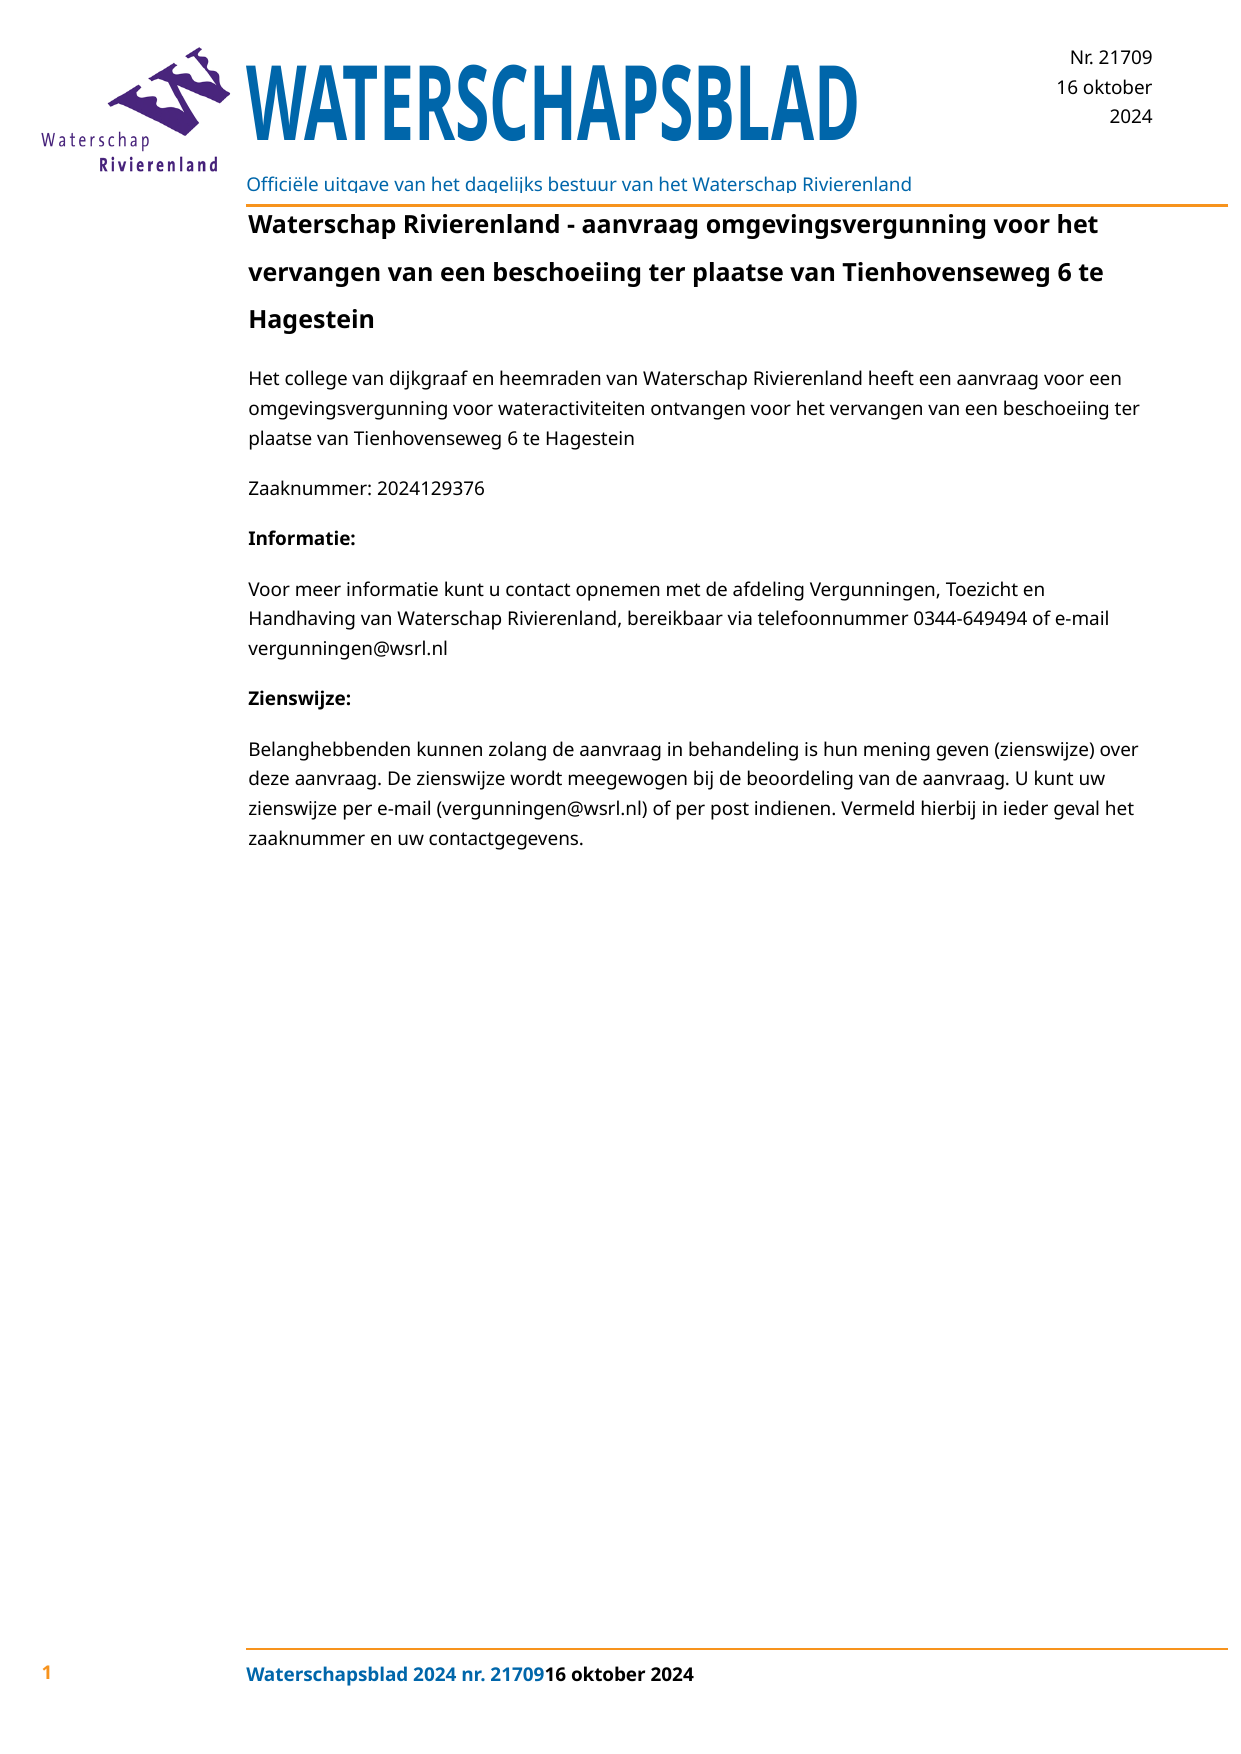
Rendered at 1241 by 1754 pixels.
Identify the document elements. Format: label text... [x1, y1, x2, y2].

text Waterschap Rivierenland - aanvraag omgevingsvergunning voor het vervangen van een beschoeiing ter plaatse van Tienhovenseweg 6 te Hagestein [248, 207, 1152, 336]
text Informatie: [248, 526, 1152, 551]
picture [41, 47, 231, 172]
text Zaaknummer: 2024129376 [248, 475, 1152, 501]
text Zienswijze: [248, 686, 1152, 711]
text Belanghebbenden kunnen zolang de aanvraag in behandeling is hun mening geven (zienswijze) over deze aanvraag. De zienswijze wordt meegewogen bij de beoordeling van de aanvraag. U kunt uw zienswijze per e-mail (vergunningen@wsrl.nl) of per post indienen. Vermeld hierbij in ieder geval het zaaknummer en uw contactgegevens. [248, 736, 1152, 850]
text Het college van dijkgraaf en heemraden van Waterschap Rivierenland heeft een aanvraag voor een omgevingsvergunning voor wateractiviteiten ontvangen voor het vervangen van een beschoeiing ter plaatse van Tienhovenseweg 6 te Hagestein [248, 366, 1152, 450]
text Voor meer informatie kunt u contact opnemen met de afdeling Vergunningen, Toezicht en Handhaving van Waterschap Rivierenland, bereikbaar via telefoonnummer 0344-649494 of e-mail vergunningen@wsrl.nl [248, 576, 1152, 661]
